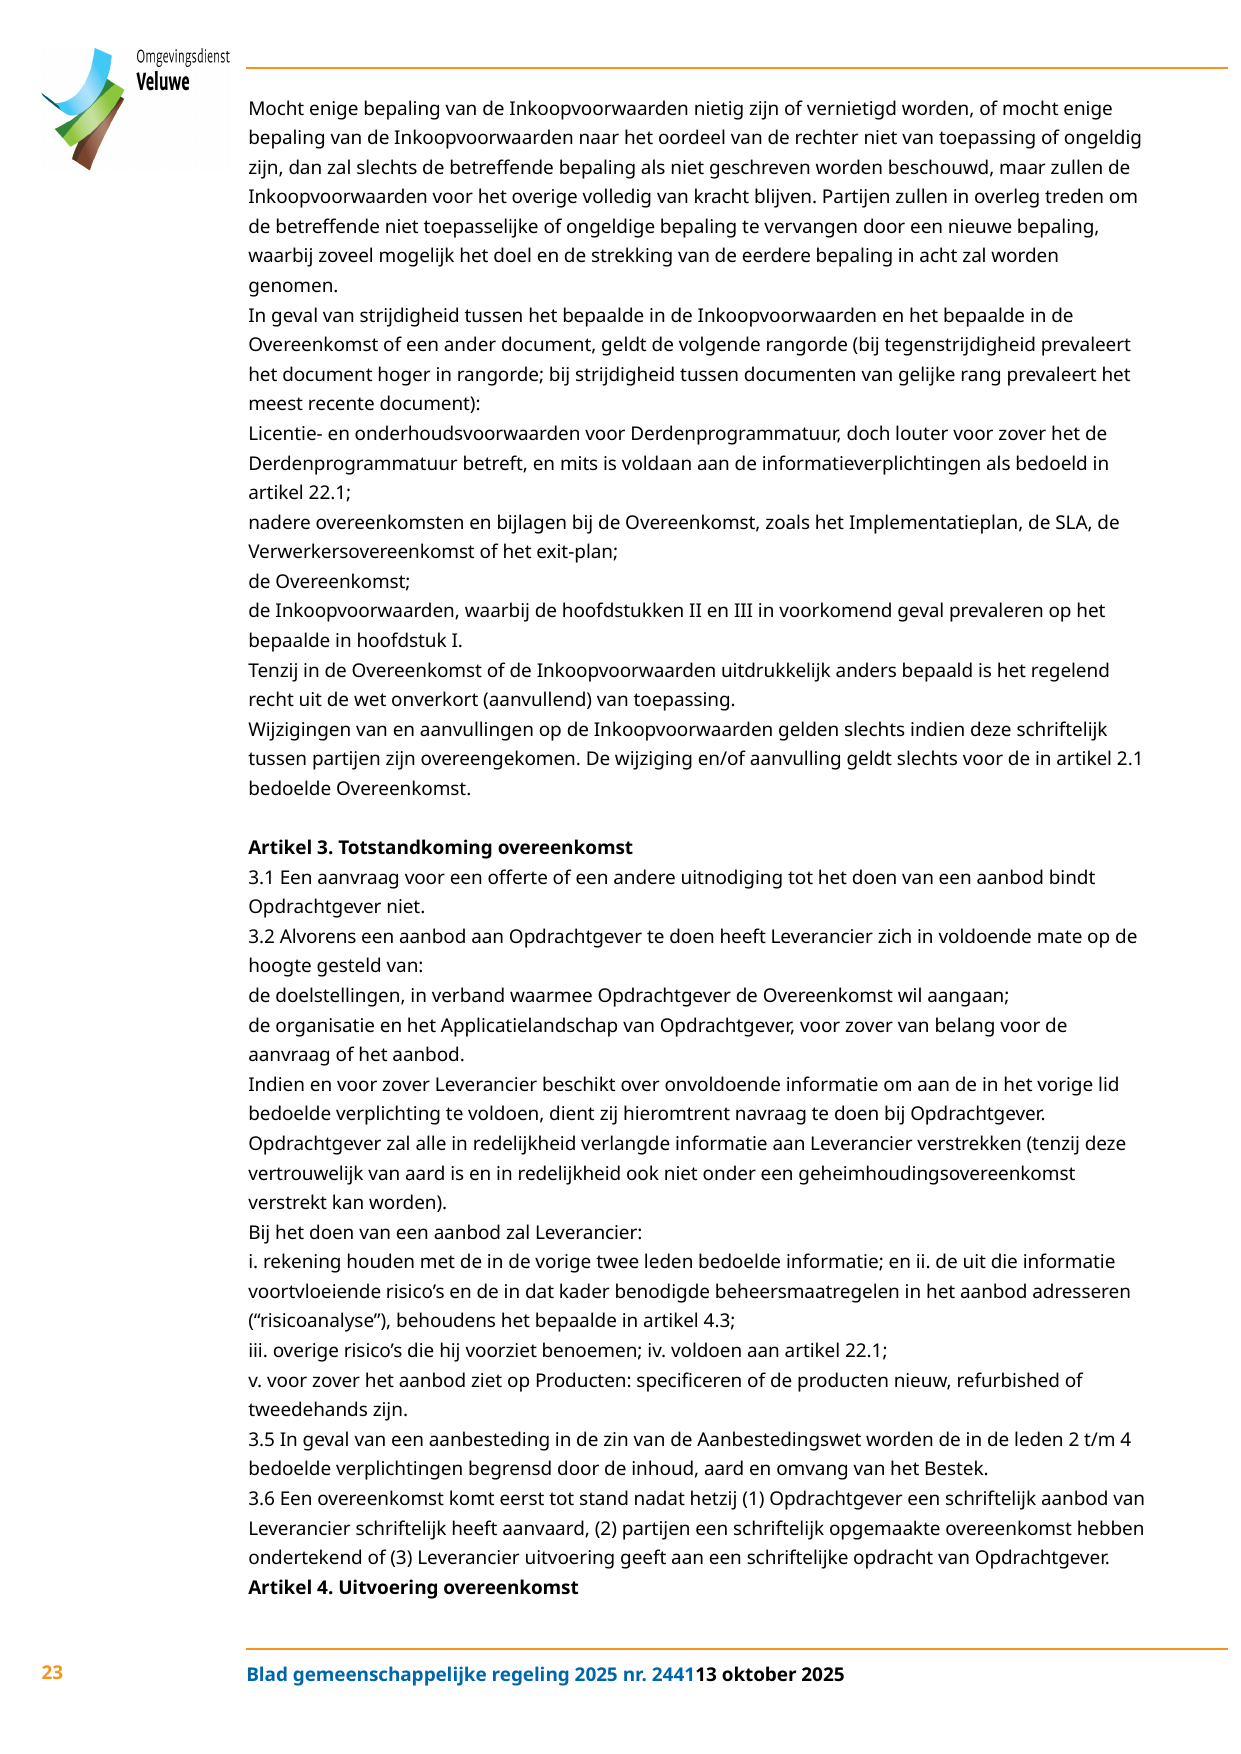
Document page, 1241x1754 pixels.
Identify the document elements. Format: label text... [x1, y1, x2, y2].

text Artikel 4. Uitvoering overeenkomst [248, 1574, 1152, 1600]
text i. rekening houden met de in de vorige twee leden bedoelde informatie; en ii. de uit die informatie voortvloeiende risico’s en de in dat kader benodigde beheersmaatregelen in het aanbod adresseren (“risicoanalyse”), behoudens het bepaalde in artikel 4.3; [248, 1248, 1152, 1333]
text Indien en voor zover Leverancier beschikt over onvoldoende informatie om aan de in het vorige lid bedoelde verplichting te voldoen, dient zij hieromtrent navraag te doen bij Opdrachtgever. Opdrachtgever zal alle in redelijkheid verlangde informatie aan Leverancier verstrekken (tenzij deze vertrouwelijk van aard is en in redelijkheid ook niet onder een geheimhoudingsovereenkomst verstrekt kan worden). [248, 1071, 1152, 1215]
picture [41, 47, 231, 172]
text Bij het doen van een aanbod zal Leverancier: [248, 1219, 1152, 1245]
text de Overeenkomst; [248, 568, 1152, 594]
text Artikel 3. Totstandkoming overeenkomst [248, 834, 1152, 860]
text de Inkoopvoorwaarden, waarbij de hoofdstukken II en III in voorkomend geval prevaleren op het bepaalde in hoofdstuk I. [248, 598, 1152, 653]
text Wijzigingen van en aanvullingen op de Inkoopvoorwaarden gelden slechts indien deze schriftelijk tussen partijen zijn overeengekomen. De wijziging en/of aanvulling geldt slechts voor de in artikel 2.1 bedoelde Overeenkomst. [248, 716, 1152, 801]
text 3.5 In geval van een aanbesteding in de zin van de Aanbestedingswet worden de in de leden 2 t/m 4 bedoelde verplichtingen begrensd door de inhoud, aard en omvang van het Bestek. [248, 1426, 1152, 1481]
text de organisatie en het Applicatielandschap van Opdrachtgever, voor zover van belang voor de aanvraag of het aanbod. [248, 1012, 1152, 1067]
text In geval van strijdigheid tussen het bepaalde in de Inkoopvoorwaarden en het bepaalde in de Overeenkomst of een ander document, geldt de volgende rangorde (bij tegenstrijdigheid prevaleert het document hoger in rangorde; bij strijdigheid tussen documenten van gelijke rang prevaleert het meest recente document): [248, 302, 1152, 416]
text de doelstellingen, in verband waarmee Opdrachtgever de Overeenkomst wil aangaan; [248, 982, 1152, 1008]
text Mocht enige bepaling van de Inkoopvoorwaarden nietig zijn of vernietigd worden, of mocht enige bepaling van de Inkoopvoorwaarden naar het oordeel van de rechter niet van toepassing of ongeldig zijn, dan zal slechts de betreffende bepaling als niet geschreven worden beschouwd, maar zullen de Inkoopvoorwaarden voor het overige volledig van kracht blijven. Partijen zullen in overleg treden om de betreffende niet toepasselijke of ongeldige bepaling te vervangen door een nieuwe bepaling, waarbij zoveel mogelijk het doel en de strekking van de eerdere bepaling in acht zal worden genomen. [248, 95, 1152, 298]
text 3.6 Een overeenkomst komt eerst tot stand nadat hetzij (1) Opdrachtgever een schriftelijk aanbod van Leverancier schriftelijk heeft aanvaard, (2) partijen een schriftelijk opgemaakte overeenkomst hebben ondertekend of (3) Leverancier uitvoering geeft aan een schriftelijke opdracht van Opdrachtgever. [248, 1485, 1152, 1570]
text Licentie- en onderhoudsvoorwaarden voor Derdenprogrammatuur, doch louter voor zover het de Derdenprogrammatuur betreft, en mits is voldaan aan de informatieverplichtingen als bedoeld in artikel 22.1; [248, 420, 1152, 505]
text 3.2 Alvorens een aanbod aan Opdrachtgever te doen heeft Leverancier zich in voldoende mate op de hoogte gesteld van: [248, 923, 1152, 978]
text nadere overeenkomsten en bijlagen bij de Overeenkomst, zoals het Implementatieplan, de SLA, de Verwerkersovereenkomst of het exit-plan; [248, 509, 1152, 564]
text Tenzij in de Overeenkomst of de Inkoopvoorwaarden uitdrukkelijk anders bepaald is het regelend recht uit de wet onverkort (aanvullend) van toepassing. [248, 657, 1152, 712]
text iii. overige risico’s die hij voorziet benoemen; iv. voldoen aan artikel 22.1; [248, 1337, 1152, 1363]
text 3.1 Een aanvraag voor een offerte of een andere uitnodiging tot het doen van een aanbod bindt Opdrachtgever niet. [248, 864, 1152, 919]
text v. voor zover het aanbod ziet op Producten: specificeren of de producten nieuw, refurbished of tweedehands zijn. [248, 1367, 1152, 1422]
